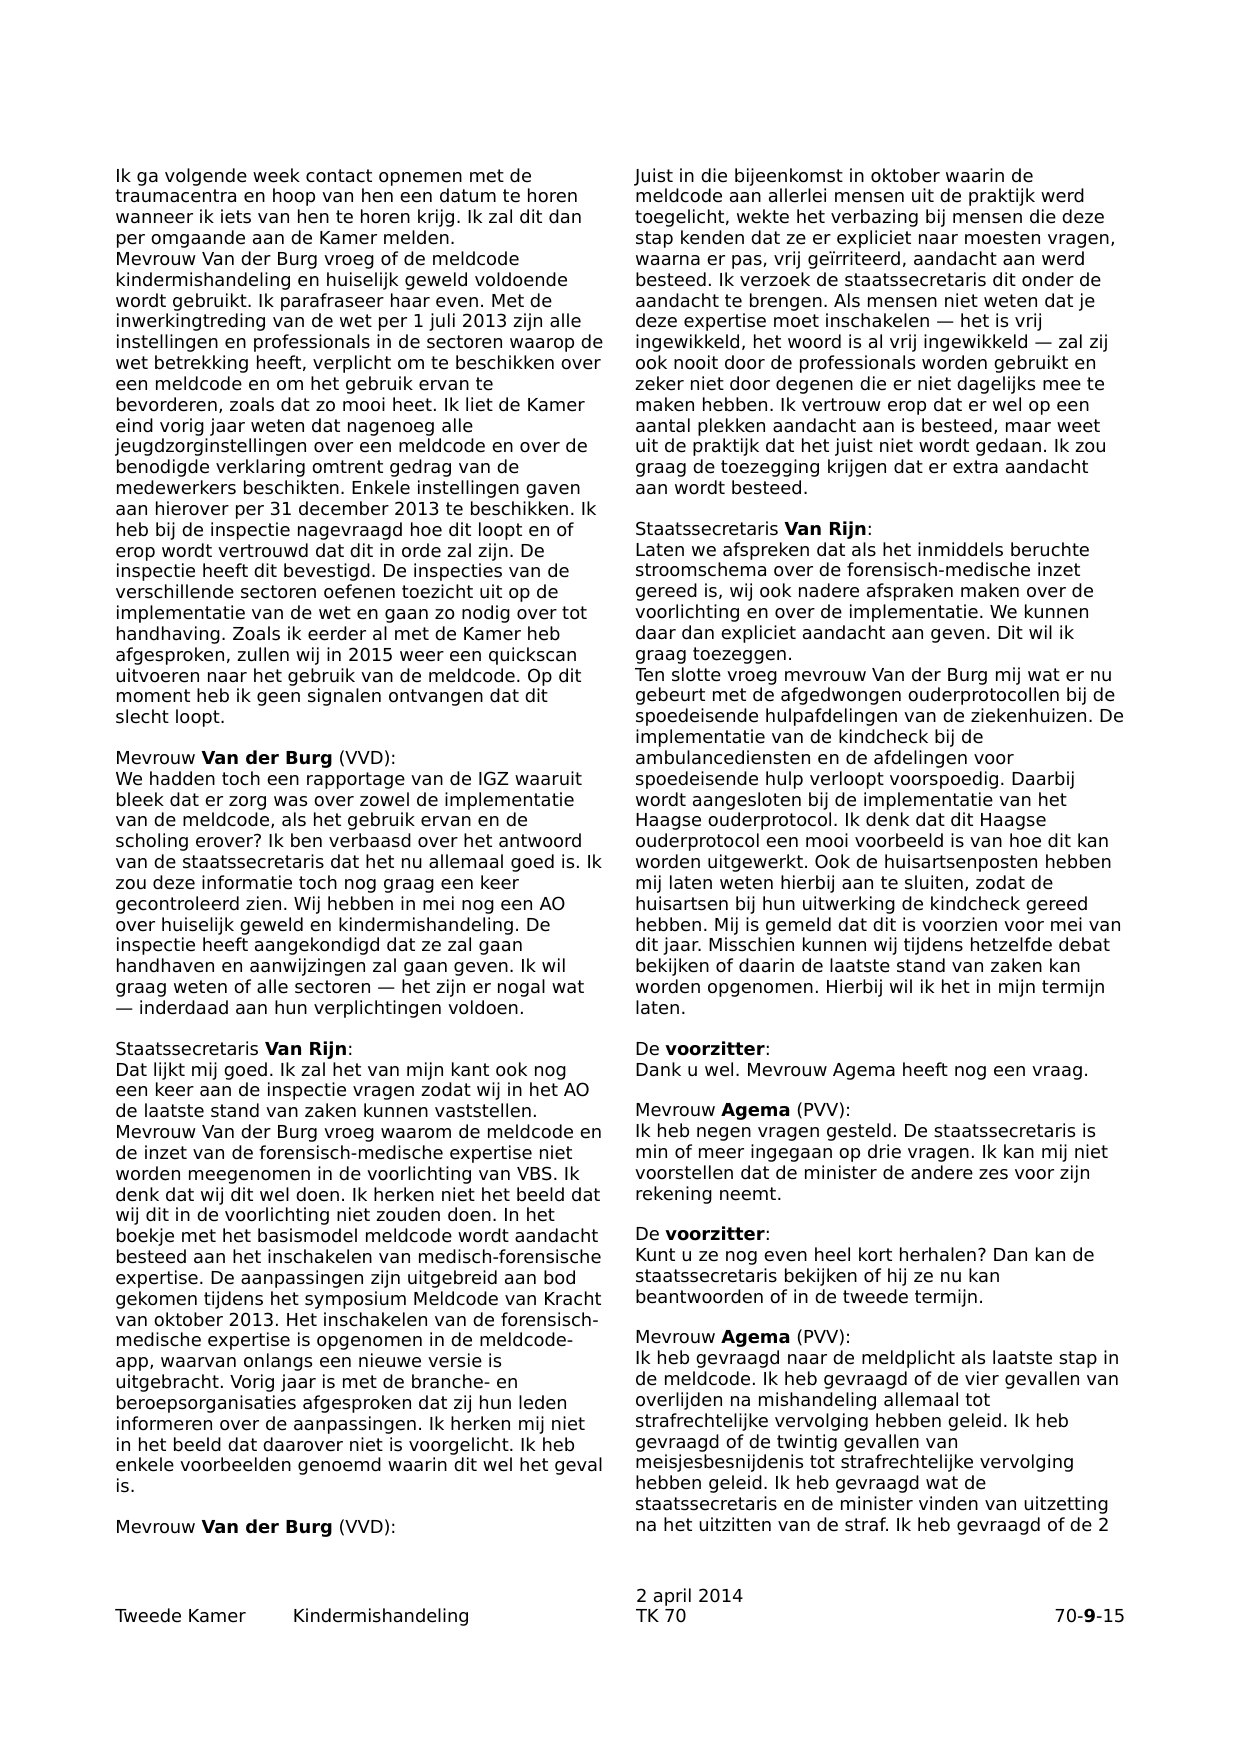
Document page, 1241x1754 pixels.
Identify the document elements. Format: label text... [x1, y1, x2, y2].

text De voorzitter: [635, 1224, 1125, 1245]
text Ik heb gevraagd naar de meldplicht als laatste stap in de meldcode. Ik heb gevraagd of de vier gevallen van overlijden na mishandeling allemaal tot strafrechtelijke vervolging hebben geleid. Ik heb gevraagd of de twintig gevallen van meisjesbesnijdenis tot strafrechtelijke vervolging hebben geleid. Ik heb gevraagd wat de staatssecretaris en de minister vinden van uitzetting na het uitzitten van de straf. Ik heb gevraagd of de 2 [635, 1348, 1125, 1536]
text Mevrouw Agema (PVV): [635, 1100, 1125, 1121]
text Mevrouw Agema (PVV): [635, 1327, 1125, 1348]
text Laten we afspreken dat als het inmiddels beruchte stroomschema over de forensisch-medische inzet gereed is, wij ook nadere afspraken maken over de voorlichting en over de implementatie. We kunnen daar dan expliciet aandacht aan geven. Dit wil ik graag toezeggen. [635, 539, 1125, 664]
text Kunt u ze nog even heel kort herhalen? Dan kan de staatssecretaris bekijken of hij ze nu kan beantwoorden of in de tweede termijn. [635, 1245, 1125, 1307]
text Ten slotte vroeg mevrouw Van der Burg mij wat er nu gebeurt met de afgedwongen ouderprotocollen bij de spoedeisende hulpafdelingen van de ziekenhuizen. De implementatie van de kindcheck bij de ambulancediensten en de afdelingen voor spoedeisende hulp verloopt voorspoedig. Daarbij wordt aangesloten bij de implementatie van het Haagse ouderprotocol. Ik denk dat dit Haagse ouderprotocol een mooi voorbeeld is van hoe dit kan worden uitgewerkt. Ook de huisartsenposten hebben mij laten weten hierbij aan te sluiten, zodat de huisartsen bij hun uitwerking de kindcheck gereed hebben. Mij is gemeld dat dit is voorzien voor mei van dit jaar. Misschien kunnen wij tijdens hetzelfde debat bekijken of daarin de laatste stand van zaken kan worden opgenomen. Hierbij wil ik het in mijn termijn laten. [635, 664, 1125, 1018]
text We hadden toch een rapportage van de IGZ waaruit bleek dat er zorg was over zowel de implementatie van de meldcode, als het gebruik ervan en de scholing erover? Ik ben verbaasd over het antwoord van de staatssecretaris dat het nu allemaal goed is. Ik zou deze informatie toch nog graag een keer gecontroleerd zien. Wij hebben in mei nog een AO over huiselijk geweld en kindermishandeling. De inspectie heeft aangekondigd dat ze zal gaan handhaven en aanwijzingen zal gaan geven. Ik wil graag weten of alle sectoren — het zijn er nogal wat — inderdaad aan hun verplichtingen voldoen. [115, 768, 605, 1018]
text Dat lijkt mij goed. Ik zal het van mijn kant ook nog een keer aan de inspectie vragen zodat wij in het AO de laatste stand van zaken kunnen vaststellen. [115, 1059, 605, 1122]
text Ik ga volgende week contact opnemen met de traumacentra en hoop van hen een datum te horen wanneer ik iets van hen te horen krijg. Ik zal dit dan per omgaande aan de Kamer melden. [115, 165, 605, 249]
text Dank u wel. Mevrouw Agema heeft nog een vraag. [635, 1059, 1125, 1080]
text Staatssecretaris Van Rijn: [115, 1038, 605, 1059]
text Ik heb negen vragen gesteld. De staatssecretaris is min of meer ingegaan op drie vragen. Ik kan mij niet voorstellen dat de minister de andere zes voor zijn rekening neemt. [635, 1121, 1125, 1204]
text De voorzitter: [635, 1038, 1125, 1059]
text Staatssecretaris Van Rijn: [635, 519, 1125, 539]
text Mevrouw Van der Burg vroeg waarom de meldcode en de inzet van de forensisch-medische expertise niet worden meegenomen in de voorlichting van VBS. Ik denk dat wij dit wel doen. Ik herken niet het beeld dat wij dit in de voorlichting niet zouden doen. In het boekje met het basismodel meldcode wordt aandacht besteed aan het inschakelen van medisch-forensische expertise. De aanpassingen zijn uitgebreid aan bod gekomen tijdens het symposium Meldcode van Kracht van oktober 2013. Het inschakelen van de forensisch-medische expertise is opgenomen in de meldcode-app, waarvan onlangs een nieuwe versie is uitgebracht. Vorig jaar is met de branche- en beroepsorganisaties afgesproken dat zij hun leden informeren over de aanpassingen. Ik herken mij niet in het beeld dat daarover niet is voorgelicht. Ik heb enkele voorbeelden genoemd waarin dit wel het geval is. [115, 1122, 605, 1497]
text Juist in die bijeenkomst in oktober waarin de meldcode aan allerlei mensen uit de praktijk werd toegelicht, wekte het verbazing bij mensen die deze stap kenden dat ze er expliciet naar moesten vragen, waarna er pas, vrij geïrriteerd, aandacht aan werd besteed. Ik verzoek de staatssecretaris dit onder de aandacht te brengen. Als mensen niet weten dat je deze expertise moet inschakelen — het is vrij ingewikkeld, het woord is al vrij ingewikkeld — zal zij ook nooit door de professionals worden gebruikt en zeker niet door degenen die er niet dagelijks mee te maken hebben. Ik vertrouw erop dat er wel op een aantal plekken aandacht aan is besteed, maar weet uit de praktijk dat het juist niet wordt gedaan. Ik zou graag de toezegging krijgen dat er extra aandacht aan wordt besteed. [635, 165, 1125, 499]
text Mevrouw Van der Burg (VVD): [115, 748, 605, 768]
text Mevrouw Van der Burg vroeg of de meldcode kindermishandeling en huiselijk geweld voldoende wordt gebruikt. Ik parafraseer haar even. Met de inwerkingtreding van de wet per 1 juli 2013 zijn alle instellingen en professionals in de sectoren waarop de wet betrekking heeft, verplicht om te beschikken over een meldcode en om het gebruik ervan te bevorderen, zoals dat zo mooi heet. Ik liet de Kamer eind vorig jaar weten dat nagenoeg alle jeugdzorginstellingen over een meldcode en over de benodigde verklaring omtrent gedrag van de medewerkers beschikten. Enkele instellingen gaven aan hierover per 31 december 2013 te beschikken. Ik heb bij de inspectie nagevraagd hoe dit loopt en of erop wordt vertrouwd dat dit in orde zal zijn. De inspectie heeft dit bevestigd. De inspecties van de verschillende sectoren oefenen toezicht uit op de implementatie van de wet en gaan zo nodig over tot handhaving. Zoals ik eerder al met de Kamer heb afgesproken, zullen wij in 2015 weer een quickscan uitvoeren naar het gebruik van de meldcode. Op dit moment heb ik geen signalen ontvangen dat dit slecht loopt. [115, 249, 605, 728]
text Mevrouw Van der Burg (VVD): [115, 1517, 605, 1537]
